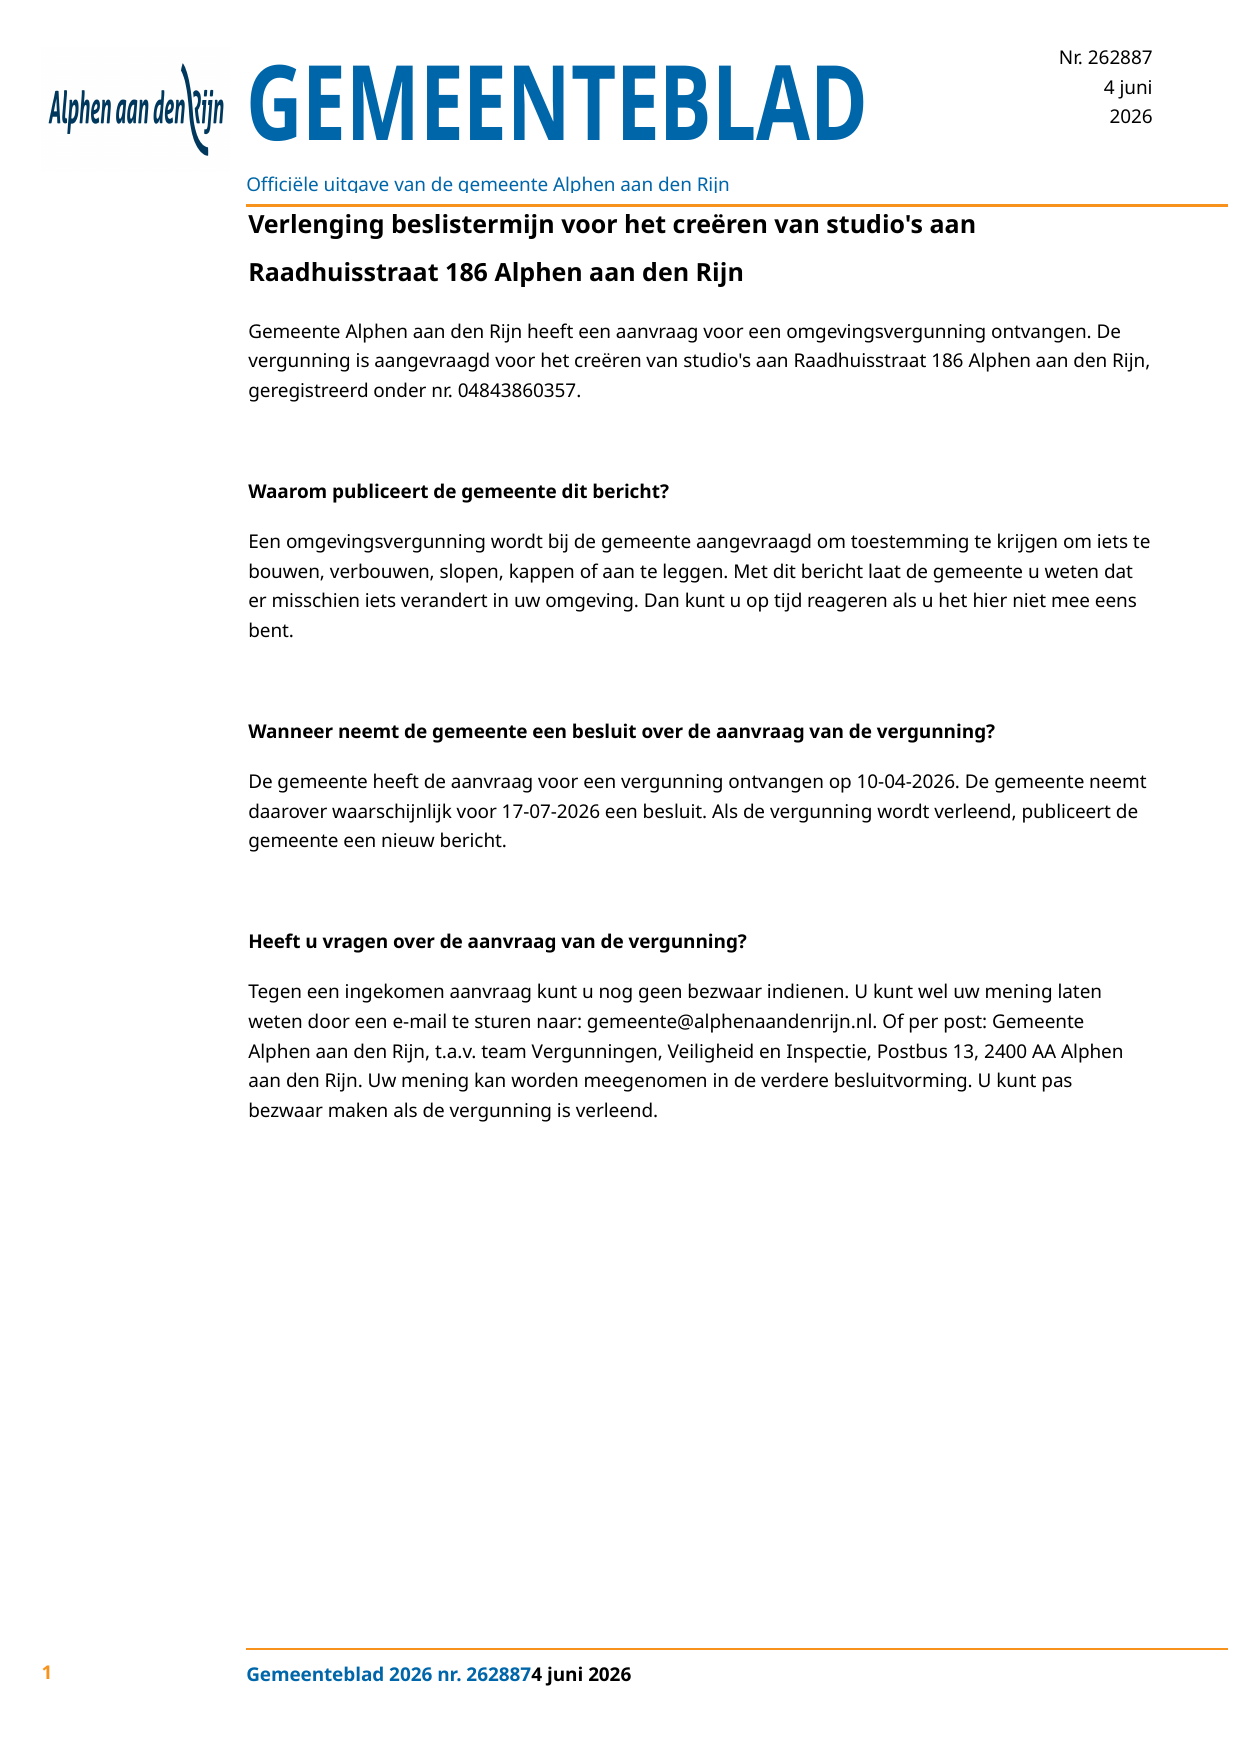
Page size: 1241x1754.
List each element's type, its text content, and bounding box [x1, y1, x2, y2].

text Verlenging beslistermijn voor het creëren van studio's aan Raadhuisstraat 186 Alphen aan den Rijn [248, 207, 1152, 288]
text Waarom publiceert de gemeente dit bericht? [248, 478, 1152, 504]
text Gemeente Alphen aan den Rijn heeft een aanvraag voor een omgevingsvergunning ontvangen. De vergunning is aangevraagd voor het creëren van studio's aan Raadhuisstraat 186 Alphen aan den Rijn, geregistreerd onder nr. 04843860357. [248, 318, 1152, 403]
picture [41, 47, 231, 172]
text Heeft u vragen over de aanvraag van de vergunning? [248, 928, 1152, 954]
text Tegen een ingekomen aanvraag kunt u nog geen bezwaar indienen. U kunt wel uw mening laten weten door een e-mail te sturen naar: gemeente@alphenaandenrijn.nl. Of per post: Gemeente Alphen aan den Rijn, t.a.v. team Vergunningen, Veiligheid en Inspectie, Postbus 13, 2400 AA Alphen aan den Rijn. Uw mening kan worden meegenomen in de verdere besluitvorming. U kunt pas bezwaar maken als de vergunning is verleend. [248, 979, 1152, 1123]
text De gemeente heeft de aanvraag voor een vergunning ontvangen op 10-04-2026. De gemeente neemt daarover waarschijnlijk voor 17-07-2026 een besluit. Als de vergunning wordt verleend, publiceert de gemeente een nieuw bericht. [248, 768, 1152, 853]
text Wanneer neemt de gemeente een besluit over de aanvraag van de vergunning? [248, 718, 1152, 744]
text Een omgevingsvergunning wordt bij de gemeente aangevraagd om toestemming te krijgen om iets te bouwen, verbouwen, slopen, kappen of aan te leggen. Met dit bericht laat de gemeente u weten dat er misschien iets verandert in uw omgeving. Dan kunt u op tijd reageren als u het hier niet mee eens bent. [248, 528, 1152, 643]
